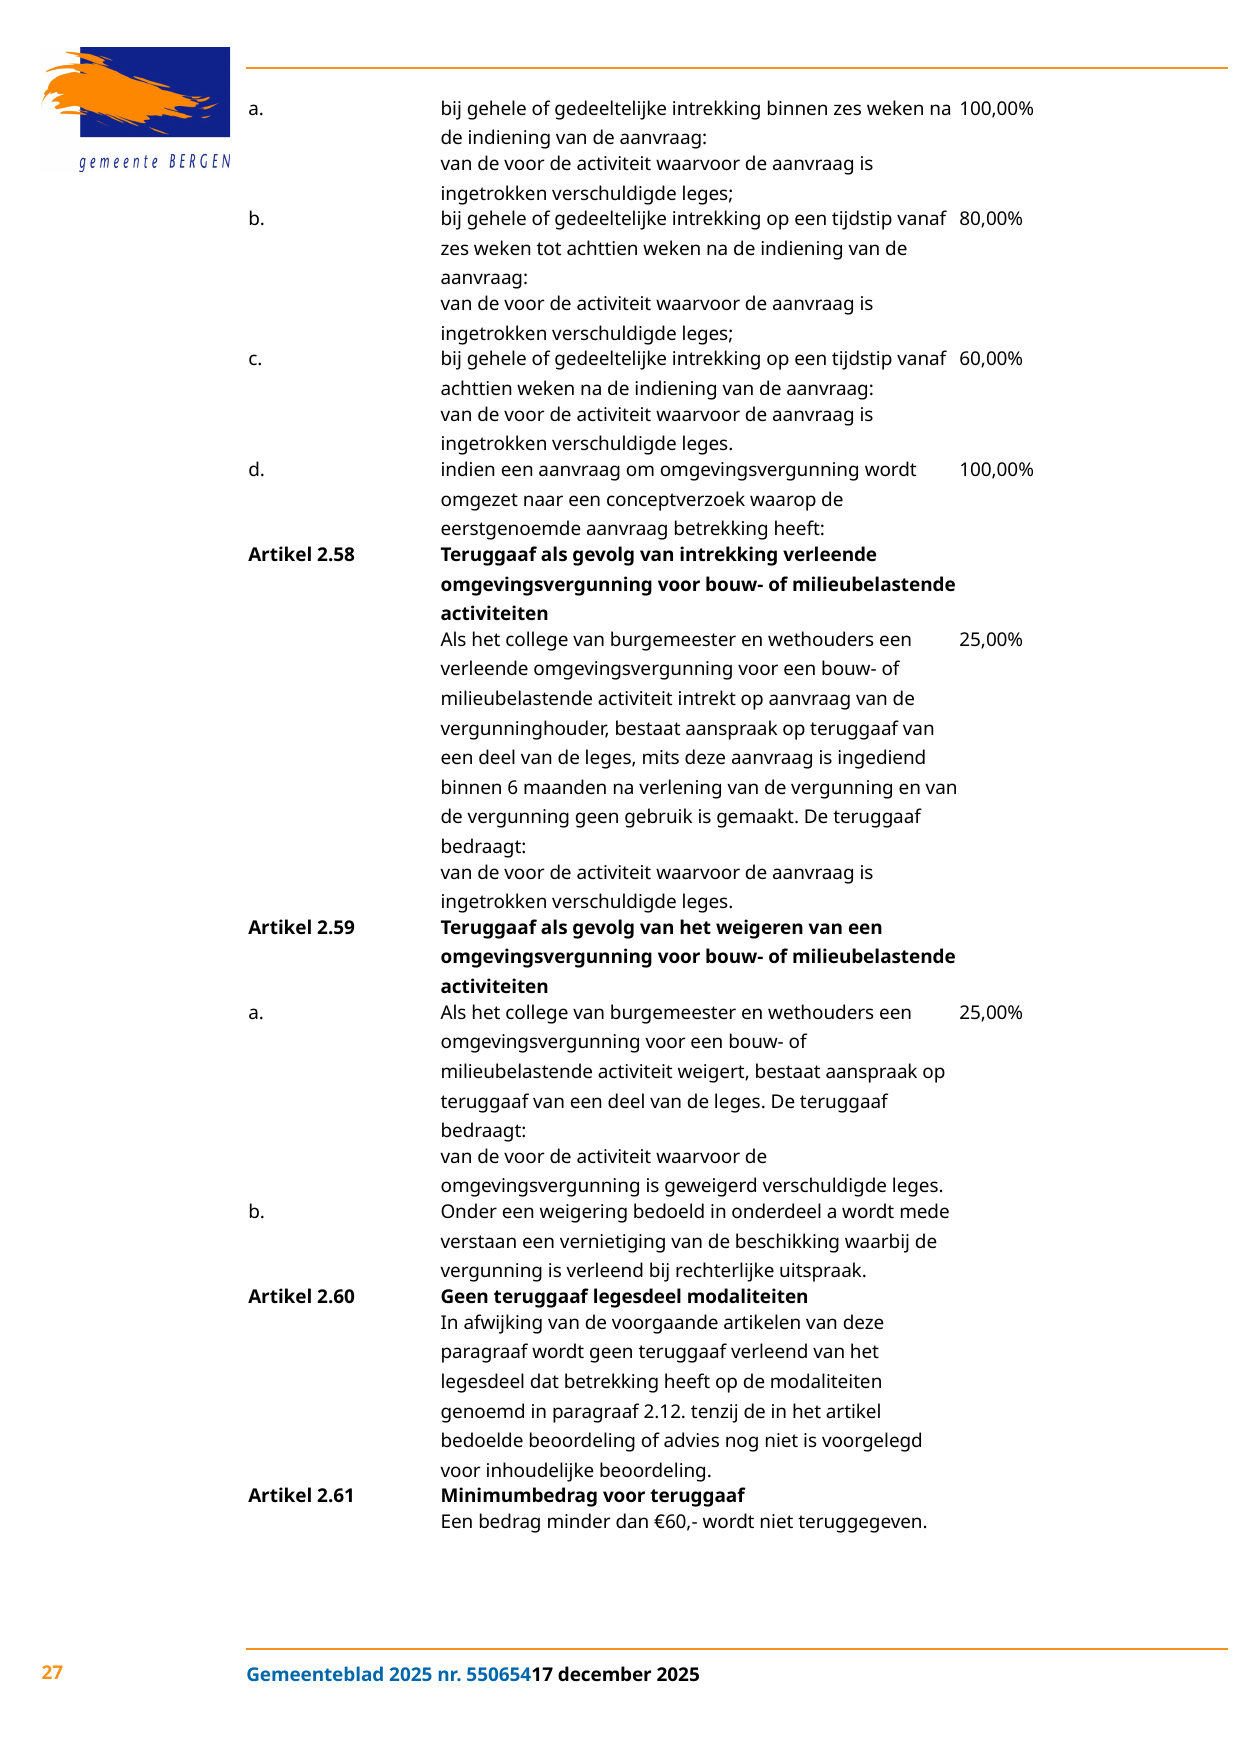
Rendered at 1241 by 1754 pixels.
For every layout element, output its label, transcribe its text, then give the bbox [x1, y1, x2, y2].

table_cell Teruggaaf als gevolg van intrekking verleende omgevingsvergunning voor bouw- of milieubelastende activiteiten [440, 541, 959, 626]
table_cell c. [248, 346, 440, 401]
table_cell van de voor de activiteit waarvoor de aanvraag is ingetrokken verschuldigde leges. [440, 401, 959, 456]
table_cell Artikel 2.58 [248, 541, 440, 626]
table_cell van de voor de activiteit waarvoor de aanvraag is ingetrokken verschuldigde leges; [440, 150, 959, 205]
table_cell 80,00% [959, 205, 1152, 290]
table_cell bij gehele of gedeeltelijke intrekking op een tijdstip vanaf achttien weken na de indiening van de aanvraag: [440, 346, 959, 401]
table_cell Als het college van burgemeester en wethouders een omgevingsvergunning voor een bouw- of milieubelastende activiteit weigert, bestaat aanspraak op teruggaaf van een deel van de leges. De teruggaaf bedraagt: [440, 999, 959, 1143]
table_cell [959, 1309, 1152, 1483]
table_cell [959, 541, 1152, 626]
table_cell bij gehele of gedeeltelijke intrekking binnen zes weken na de indiening van de aanvraag: [440, 95, 959, 150]
table_cell Teruggaaf als gevolg van het weigeren van een omgevingsvergunning voor bouw- of milieubelastende activiteiten [440, 914, 959, 999]
table_cell [959, 290, 1152, 346]
table_cell [248, 150, 440, 205]
table_cell van de voor de activiteit waarvoor de aanvraag is ingetrokken verschuldigde leges. [440, 859, 959, 914]
table_cell [959, 401, 1152, 456]
table_cell Geen teruggaaf legesdeel modaliteiten [440, 1283, 959, 1309]
table_cell Artikel 2.61 [248, 1483, 440, 1508]
table_cell Artikel 2.60 [248, 1283, 440, 1309]
table_cell Minimumbedrag voor teruggaaf [440, 1483, 959, 1508]
table_cell 100,00% [959, 95, 1152, 150]
table_cell van de voor de activiteit waarvoor de aanvraag is ingetrokken verschuldigde leges; [440, 290, 959, 346]
table_cell [248, 1509, 440, 1534]
table_cell b. [248, 1199, 440, 1283]
table_cell Als het college van burgemeester en wethouders een verleende omgevingsvergunning voor een bouw- of milieubelastende activiteit intrekt op aanvraag van de vergunninghouder, bestaat aanspraak op teruggaaf van een deel van de leges, mits deze aanvraag is ingediend binnen 6 maanden na verlening van de vergunning en van de vergunning geen gebruik is gemaakt. De teruggaaf bedraagt: [440, 626, 959, 859]
table_cell [959, 1143, 1152, 1198]
table_cell [248, 1143, 440, 1198]
table_cell d. [248, 456, 440, 541]
table_cell [248, 859, 440, 914]
table_cell a. [248, 95, 440, 150]
table_cell [959, 1483, 1152, 1508]
table_cell van de voor de activiteit waarvoor de omgevingsvergunning is geweigerd verschuldigde leges. [440, 1143, 959, 1198]
table_cell bij gehele of gedeeltelijke intrekking op een tijdstip vanaf zes weken tot achttien weken na de indiening van de aanvraag: [440, 205, 959, 290]
table_cell Een bedrag minder dan €60,- wordt niet teruggegeven. [440, 1509, 959, 1534]
table_cell 60,00% [959, 346, 1152, 401]
table_cell In afwijking van de voorgaande artikelen van deze paragraaf wordt geen teruggaaf verleend van het legesdeel dat betrekking heeft op de modaliteiten genoemd in paragraaf 2.12. tenzij de in het artikel bedoelde beoordeling of advies nog niet is voorgelegd voor inhoudelijke beoordeling. [440, 1309, 959, 1483]
table_cell 25,00% [959, 999, 1152, 1143]
table_cell [959, 914, 1152, 999]
table_cell 25,00% [959, 626, 1152, 859]
picture [41, 47, 231, 172]
table_cell [959, 150, 1152, 205]
table_cell [248, 401, 440, 456]
table_cell [248, 626, 440, 859]
table_cell [959, 1283, 1152, 1309]
table_cell [959, 859, 1152, 914]
table_cell 100,00% [959, 456, 1152, 541]
table_cell indien een aanvraag om omgevingsvergunning wordt omgezet naar een conceptverzoek waarop de eerstgenoemde aanvraag betrekking heeft: [440, 456, 959, 541]
table_cell [248, 1309, 440, 1483]
table_cell Artikel 2.59 [248, 914, 440, 999]
table_cell Onder een weigering bedoeld in onderdeel a wordt mede verstaan een vernietiging van de beschikking waarbij de vergunning is verleend bij rechterlijke uitspraak. [440, 1199, 959, 1283]
table_cell [959, 1509, 1152, 1534]
table_cell b. [248, 205, 440, 290]
table_cell [959, 1199, 1152, 1283]
table_cell a. [248, 999, 440, 1143]
table_cell [248, 290, 440, 346]
